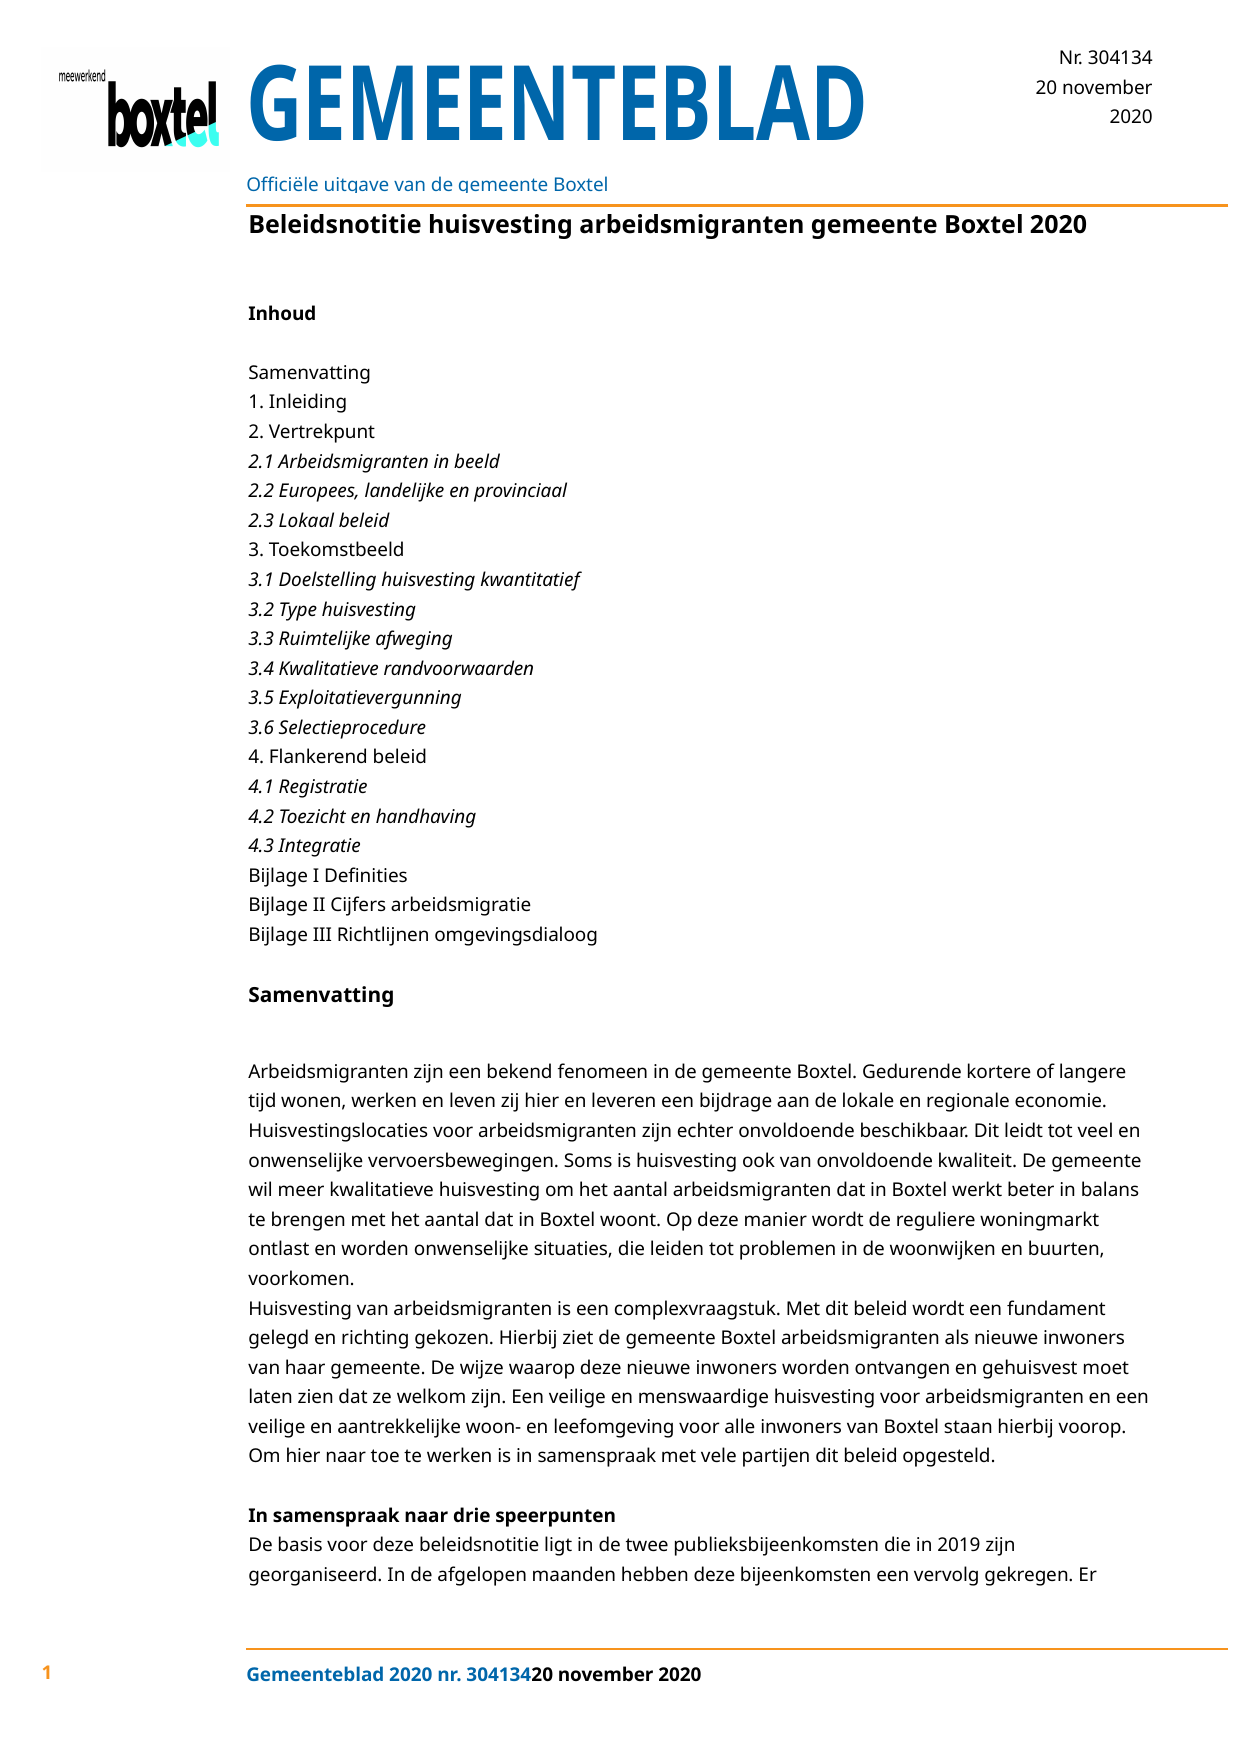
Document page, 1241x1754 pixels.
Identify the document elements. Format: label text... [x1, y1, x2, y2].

text 2.1 Arbeidsmigranten in beeld [248, 448, 1152, 473]
text 3.1 Doelstelling huisvesting kwantitatief [248, 566, 1152, 592]
text 3.3 Ruimtelijke afweging [248, 625, 1152, 651]
text De basis voor deze beleidsnotitie ligt in de twee publieksbijeenkomsten die in 2019 zijn georganiseerd. In de afgelopen maanden hebben deze bijeenkomsten een vervolg gekregen. Er [248, 1531, 1152, 1587]
text Bijlage III Richtlijnen omgevingsdialoog [248, 921, 1152, 947]
text Bijlage II Cijfers arbeidsmigratie [248, 892, 1152, 917]
text 3.6 Selectieprocedure [248, 714, 1152, 740]
text 1. Inleiding [248, 389, 1152, 414]
text 3.2 Type huisvesting [248, 596, 1152, 621]
text Bijlage I Definities [248, 862, 1152, 888]
text Beleidsnotitie huisvesting arbeidsmigranten gemeente Boxtel 2020 [248, 207, 1152, 241]
text 4.3 Integratie [248, 832, 1152, 858]
text 2.2 Europees, landelijke en provinciaal [248, 477, 1152, 503]
text Samenvatting [248, 359, 1152, 385]
text Huisvesting van arbeidsmigranten is een complexvraagstuk. Met dit beleid wordt een fundament gelegd en richting gekozen. Hierbij ziet de gemeente Boxtel arbeidsmigranten als nieuwe inwoners van haar gemeente. De wijze waarop deze nieuwe inwoners worden ontvangen en gehuisvest moet laten zien dat ze welkom zijn. Een veilige en menswaardige huisvesting voor arbeidsmigranten en een veilige en aantrekkelijke woon- en leefomgeving voor alle inwoners van Boxtel staan hierbij voorop. Om hier naar toe te werken is in samenspraak met vele partijen dit beleid opgesteld. [248, 1295, 1152, 1468]
text Inhoud [248, 300, 1152, 326]
text Arbeidsmigranten zijn een bekend fenomeen in de gemeente Boxtel. Gedurende kortere of langere tijd wonen, werken en leven zij hier en leveren een bijdrage aan de lokale en regionale economie. Huisvestingslocaties voor arbeidsmigranten zijn echter onvoldoende beschikbaar. Dit leidt tot veel en onwenselijke vervoersbewegingen. Soms is huisvesting ook van onvoldoende kwaliteit. De gemeente wil meer kwalitatieve huisvesting om het aantal arbeidsmigranten dat in Boxtel werkt beter in balans te brengen met het aantal dat in Boxtel woont. Op deze manier wordt de reguliere woningmarkt ontlast en worden onwenselijke situaties, die leiden tot problemen in de woonwijken en buurten, voorkomen. [248, 1058, 1152, 1291]
text Samenvatting [248, 980, 1152, 1009]
text 4.2 Toezicht en handhaving [248, 803, 1152, 828]
text 4.1 Registratie [248, 773, 1152, 799]
picture [41, 47, 231, 172]
text 3.4 Kwalitatieve randvoorwaarden [248, 655, 1152, 681]
text 3. Toekomstbeeld [248, 537, 1152, 562]
text 4. Flankerend beleid [248, 744, 1152, 769]
text In samenspraak naar drie speerpunten [248, 1502, 1152, 1527]
text 2. Vertrekpunt [248, 418, 1152, 444]
text 3.5 Exploitatievergunning [248, 684, 1152, 710]
text 2.3 Lokaal beleid [248, 507, 1152, 533]
